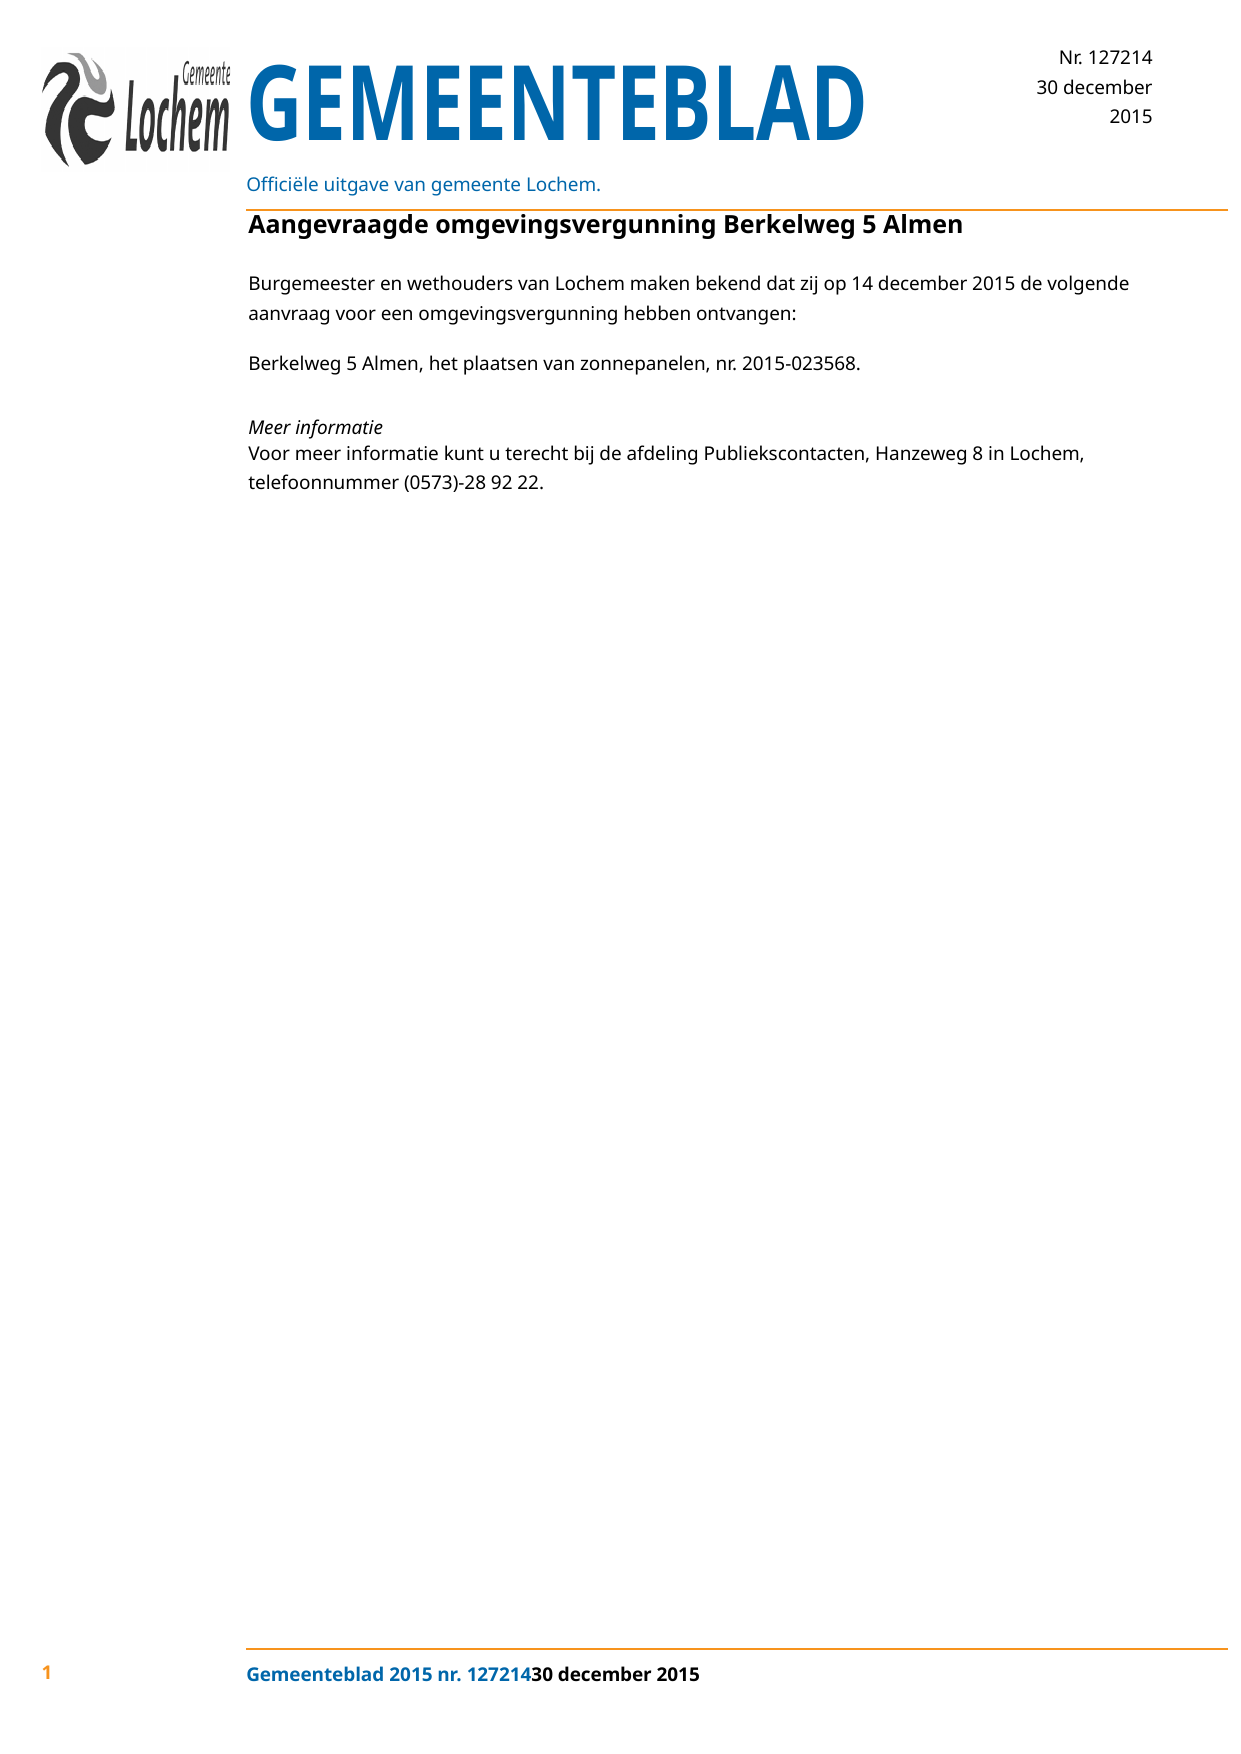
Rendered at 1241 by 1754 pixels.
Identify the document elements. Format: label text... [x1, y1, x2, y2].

text Burgemeester en wethouders van Lochem maken bekend dat zij op 14 december 2015 de volgende aanvraag voor een omgevingsvergunning hebben ontvangen: [248, 270, 1152, 326]
text Aangevraagde omgevingsvergunning Berkelweg 5 Almen [248, 211, 1152, 241]
text Voor meer informatie kunt u terecht bij de afdeling Publiekscontacten, Hanzeweg 8 in Lochem, telefoonnummer (0573)-28 92 22. [248, 440, 1152, 495]
text Berkelweg 5 Almen, het plaatsen van zonnepanelen, nr. 2015-023568. [248, 350, 1152, 376]
text Meer informatie [248, 414, 1152, 440]
picture [41, 47, 231, 172]
